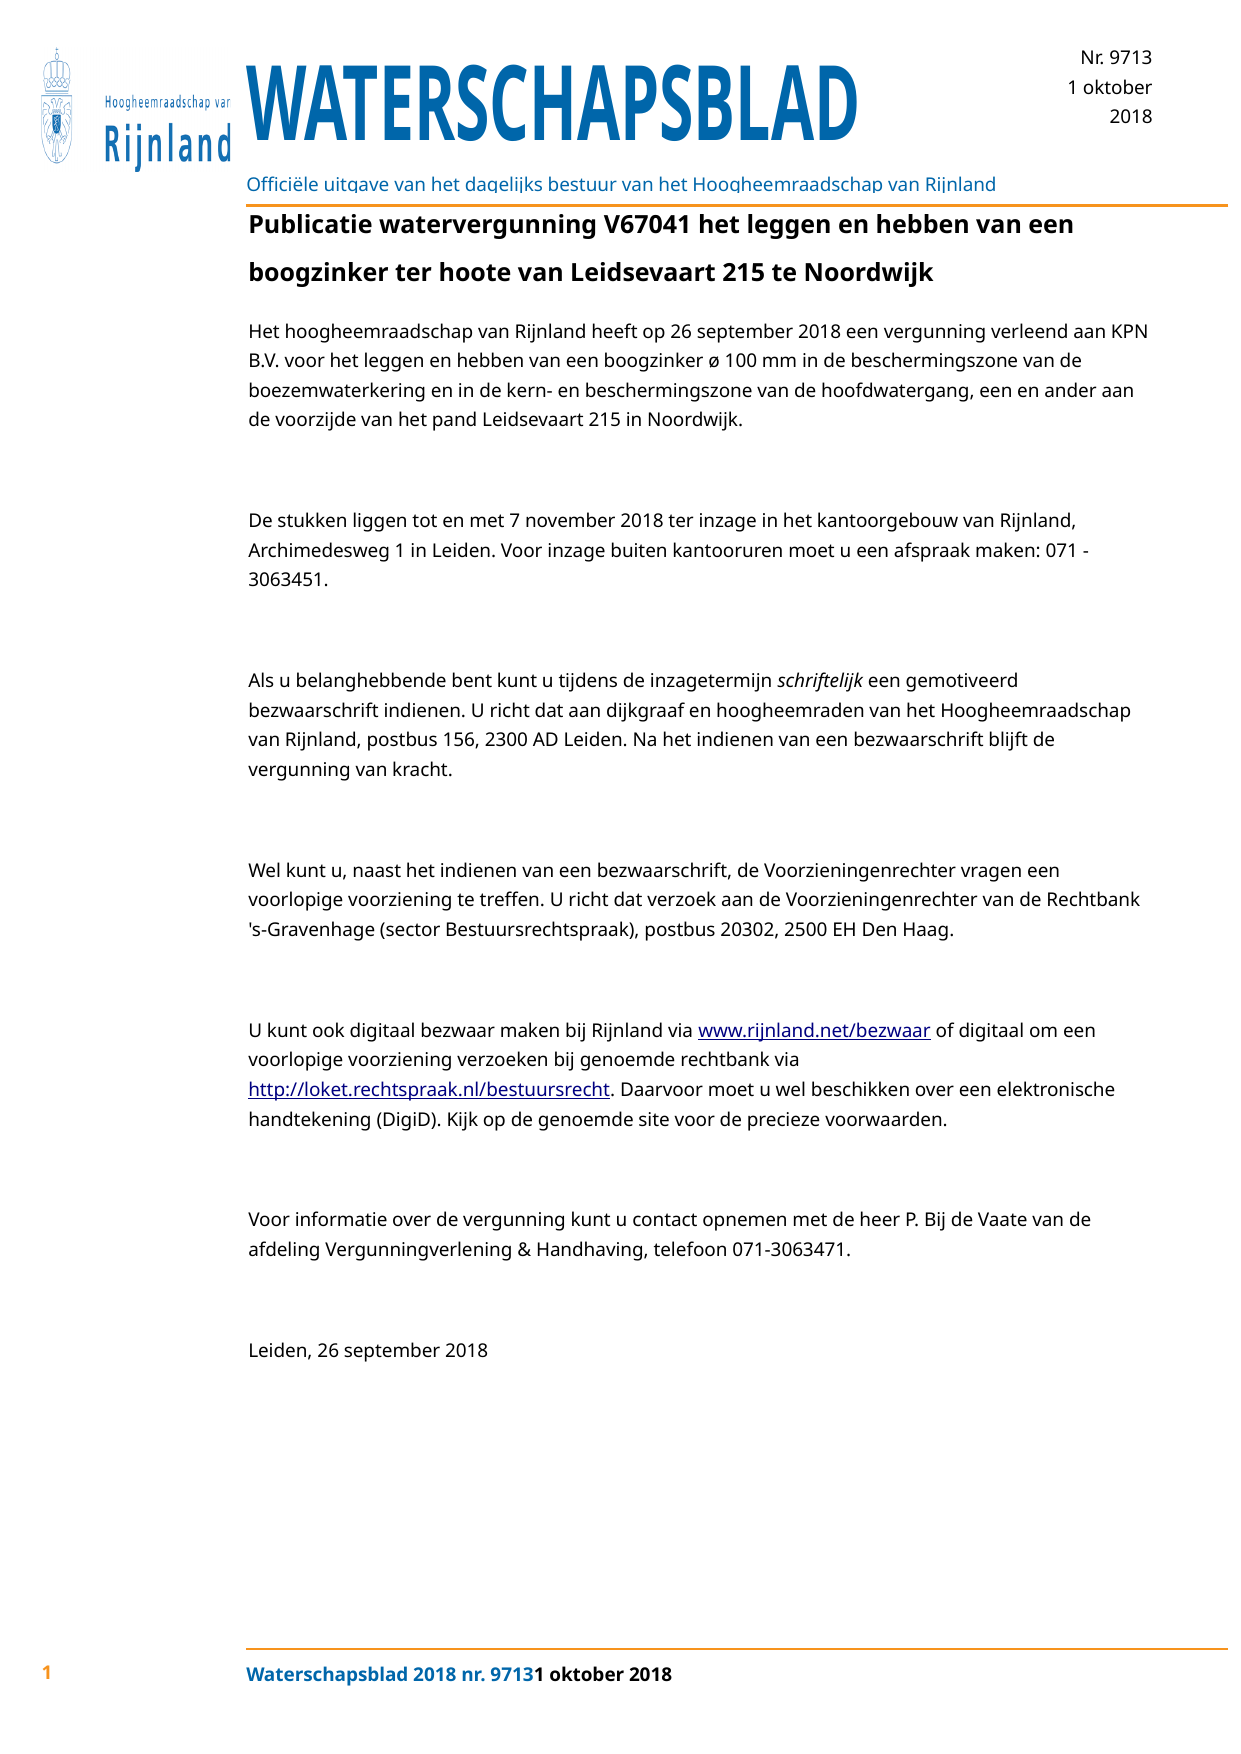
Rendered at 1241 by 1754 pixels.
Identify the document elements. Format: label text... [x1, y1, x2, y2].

text Het hoogheemraadschap van Rijnland heeft op 26 september 2018 een vergunning verleend aan KPN B.V. voor het leggen en hebben van een boogzinker ø 100 mm in de beschermingszone van de boezemwaterkering en in de kern- en beschermingszone van de hoofdwatergang, een en ander aan de voorzijde van het pand Leidsevaart 215 in Noordwijk. [248, 318, 1152, 432]
picture [41, 47, 231, 172]
text De stukken liggen tot en met 7 november 2018 ter inzage in het kantoorgebouw van Rijnland, Archimedesweg 1 in Leiden. Voor inzage buiten kantooruren moet u een afspraak maken: 071 - 3063451. [248, 507, 1152, 592]
text Voor informatie over de vergunning kunt u contact opnemen met de heer P. Bij de Vaate van de afdeling Vergunningverlening & Handhaving, telefoon 071-3063471. [248, 1207, 1152, 1262]
text Leiden, 26 september 2018 [248, 1337, 1152, 1363]
text Publicatie watervergunning V67041 het leggen en hebben van een boogzinker ter hoote van Leidsevaart 215 te Noordwijk [248, 207, 1152, 288]
text Wel kunt u, naast het indienen van een bezwaarschrift, de Voorzieningenrechter vragen een voorlopige voorziening te treffen. U richt dat verzoek aan de Voorzieningenrechter van de Rechtbank 's-Gravenhage (sector Bestuursrechtspraak), postbus 20302, 2500 EH Den Haag. [248, 857, 1152, 942]
text Als u belanghebbende bent kunt u tijdens de inzagetermijn schriftelijk een gemotiveerd bezwaarschrift indienen. U richt dat aan dijkgraaf en hoogheemraden van het Hoogheemraadschap van Rijnland, postbus 156, 2300 AD Leiden. Na het indienen van een bezwaarschrift blijft de vergunning van kracht. [248, 667, 1152, 782]
text U kunt ook digitaal bezwaar maken bij Rijnland via www.rijnland.net/bezwaar of digitaal om een voorlopige voorziening verzoeken bij genoemde rechtbank via http://loket.rechtspraak.nl/bestuursrecht. Daarvoor moet u wel beschikken over een elektronische handtekening (DigiD). Kijk op de genoemde site voor de precieze voorwaarden. [248, 1017, 1152, 1132]
